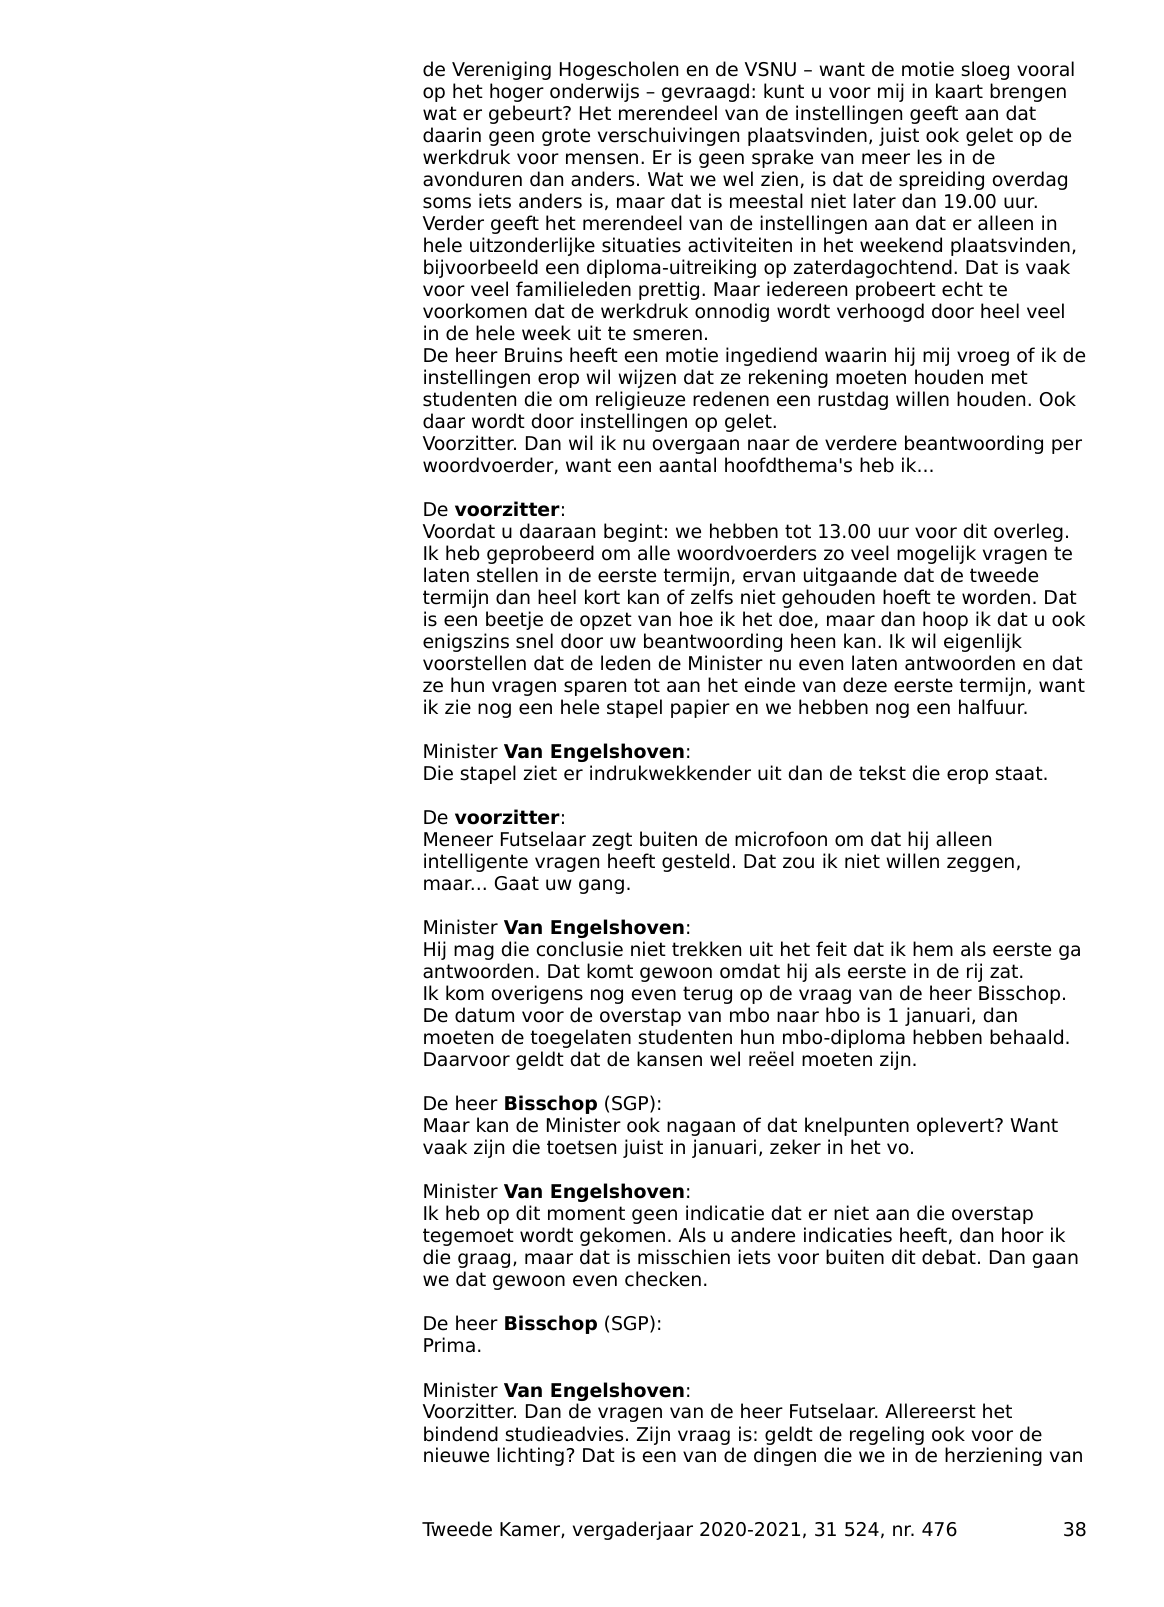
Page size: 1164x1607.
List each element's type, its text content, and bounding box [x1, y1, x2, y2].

text de Vereniging Hogescholen en de VSNU – want de motie sloeg vooral op het hoger onderwijs – gevraagd: kunt u voor mij in kaart brengen wat er gebeurt? Het merendeel van de instellingen geeft aan dat daarin geen grote verschuivingen plaatsvinden, juist ook gelet op de werkdruk voor mensen. Er is geen sprake van meer les in de avonduren dan anders. Wat we wel zien, is dat de spreiding overdag soms iets anders is, maar dat is meestal niet later dan 19.00 uur. Verder geeft het merendeel van de instellingen aan dat er alleen in hele uitzonderlijke situaties activiteiten in het weekend plaatsvinden, bijvoorbeeld een diploma-uitreiking op zaterdagochtend. Dat is vaak voor veel familieleden prettig. Maar iedereen probeert echt te voorkomen dat de werkdruk onnodig wordt verhoogd door heel veel in de hele week uit te smeren. [422, 59, 1087, 345]
text De voorzitter: [422, 499, 1087, 521]
text Die stapel ziet er indrukwekkender uit dan de tekst die erop staat. [422, 763, 1087, 785]
text De heer Bisschop (SGP): [422, 1313, 1087, 1335]
text Voorzitter. Dan de vragen van de heer Futselaar. Allereerst het bindend studieadvies. Zijn vraag is: geldt de regeling ook voor de nieuwe lichting? Dat is een van de dingen die we in de herziening van [422, 1401, 1087, 1467]
text Minister Van Engelshoven: [422, 917, 1087, 939]
text Maar kan de Minister ook nagaan of dat knelpunten oplevert? Want vaak zijn die toetsen juist in januari, zeker in het vo. [422, 1115, 1087, 1159]
text De heer Bruins heeft een motie ingediend waarin hij mij vroeg of ik de instellingen erop wil wijzen dat ze rekening moeten houden met studenten die om religieuze redenen een rustdag willen houden. Ook daar wordt door instellingen op gelet. [422, 345, 1087, 433]
text Voorzitter. Dan wil ik nu overgaan naar de verdere beantwoording per woordvoerder, want een aantal hoofdthema's heb ik... [422, 433, 1087, 477]
text Minister Van Engelshoven: [422, 741, 1087, 763]
text Meneer Futselaar zegt buiten de microfoon om dat hij alleen intelligente vragen heeft gesteld. Dat zou ik niet willen zeggen, maar... Gaat uw gang. [422, 829, 1087, 895]
text Minister Van Engelshoven: [422, 1379, 1087, 1401]
text Ik kom overigens nog even terug op de vraag van de heer Bisschop. De datum voor de overstap van mbo naar hbo is 1 januari, dan moeten de toegelaten studenten hun mbo-diploma hebben behaald. Daarvoor geldt dat de kansen wel reëel moeten zijn. [422, 983, 1087, 1071]
text De heer Bisschop (SGP): [422, 1093, 1087, 1115]
text Minister Van Engelshoven: [422, 1181, 1087, 1203]
text Prima. [422, 1335, 1087, 1357]
text Ik heb op dit moment geen indicatie dat er niet aan die overstap tegemoet wordt gekomen. Als u andere indicaties heeft, dan hoor ik die graag, maar dat is misschien iets voor buiten dit debat. Dan gaan we dat gewoon even checken. [422, 1203, 1087, 1291]
text Hij mag die conclusie niet trekken uit het feit dat ik hem als eerste ga antwoorden. Dat komt gewoon omdat hij als eerste in de rij zat. [422, 939, 1087, 983]
text De voorzitter: [422, 807, 1087, 829]
text Voordat u daaraan begint: we hebben tot 13.00 uur voor dit overleg. Ik heb geprobeerd om alle woordvoerders zo veel mogelijk vragen te laten stellen in de eerste termijn, ervan uitgaande dat de tweede termijn dan heel kort kan of zelfs niet gehouden hoeft te worden. Dat is een beetje de opzet van hoe ik het doe, maar dan hoop ik dat u ook enigszins snel door uw beantwoording heen kan. Ik wil eigenlijk voorstellen dat de leden de Minister nu even laten antwoorden en dat ze hun vragen sparen tot aan het einde van deze eerste termijn, want ik zie nog een hele stapel papier en we hebben nog een halfuur. [422, 521, 1087, 719]
